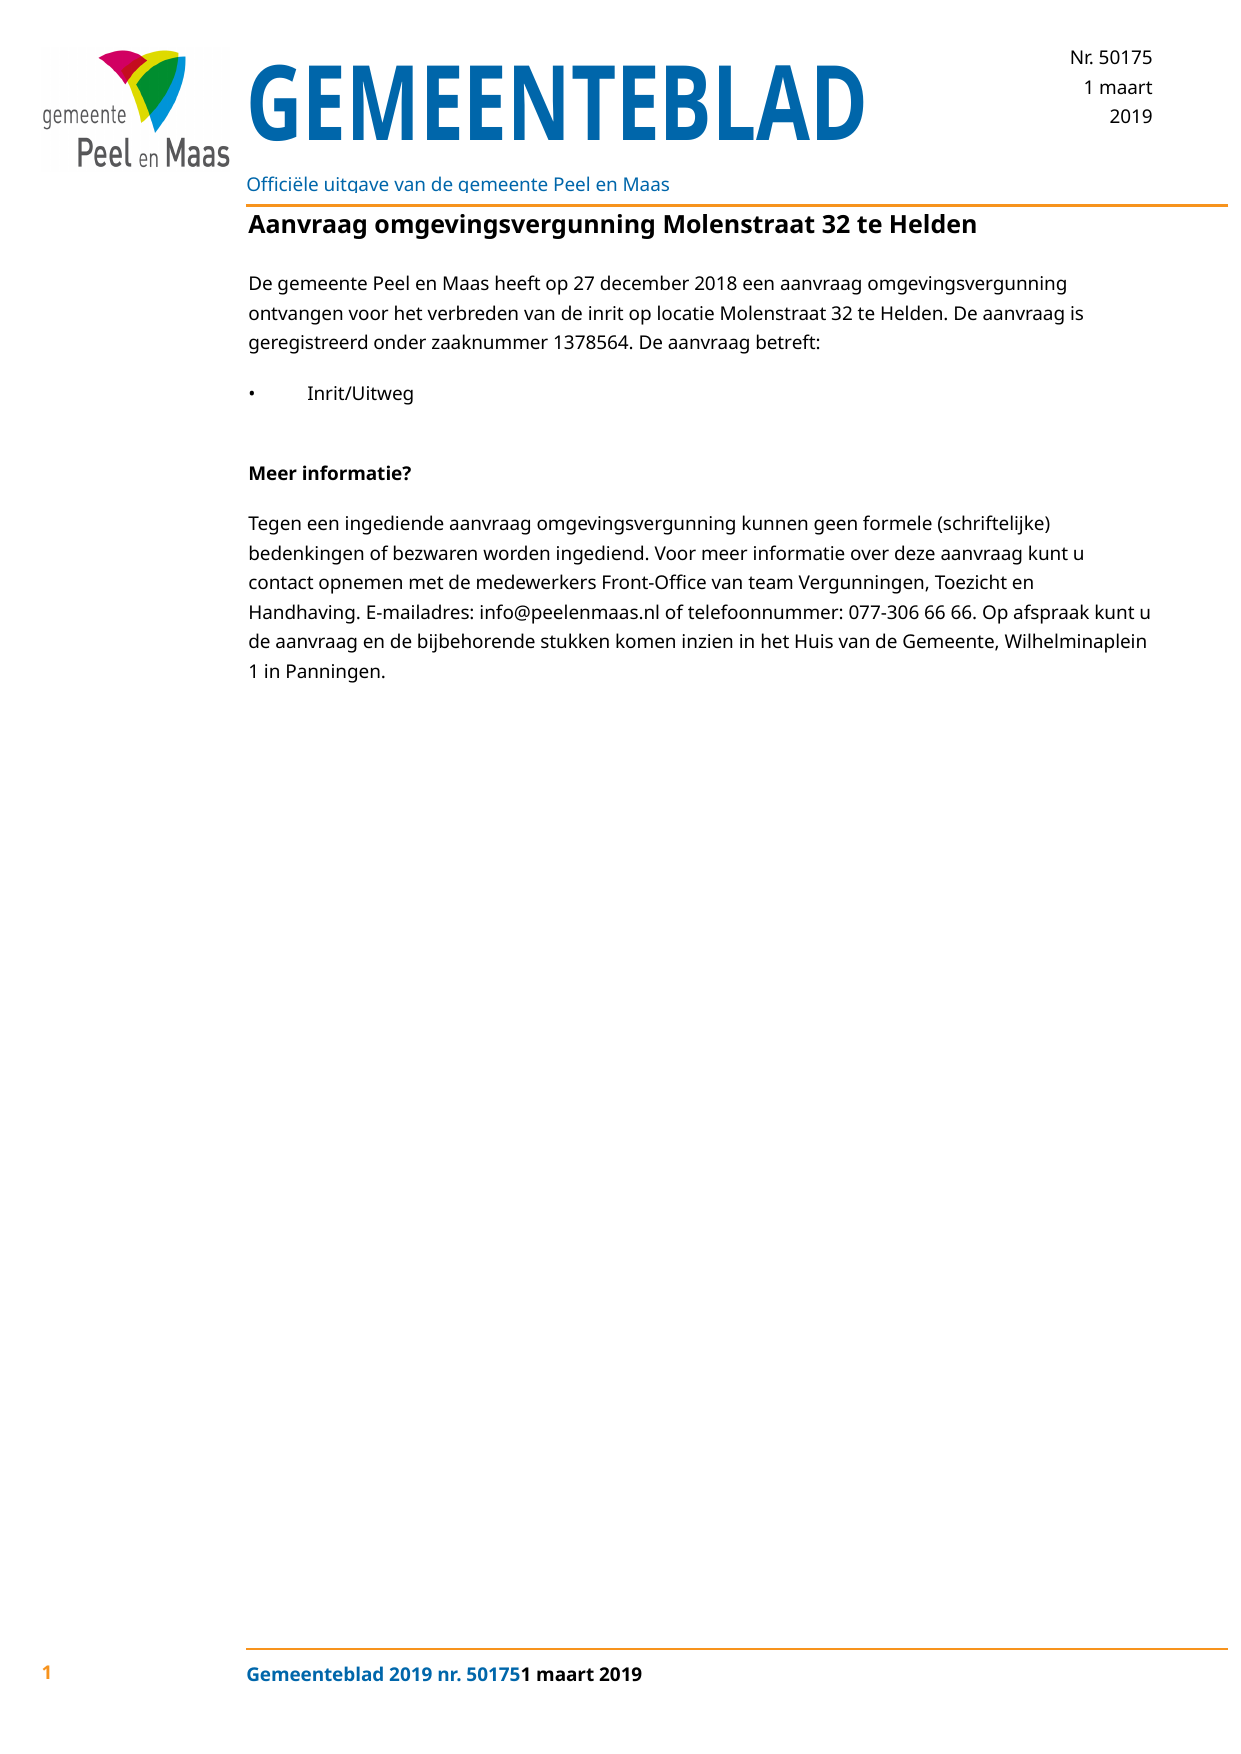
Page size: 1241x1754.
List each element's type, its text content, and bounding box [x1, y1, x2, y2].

text Tegen een ingediende aanvraag omgevingsvergunning kunnen geen formele (schriftelijke) bedenkingen of bezwaren worden ingediend. Voor meer informatie over deze aanvraag kunt u contact opnemen met de medewerkers Front-Office van team Vergunningen, Toezicht en Handhaving. E-mailadres: info@peelenmaas.nl of telefoonnummer: 077-306 66 66. Op afspraak kunt u de aanvraag en de bijbehorende stukken komen inzien in het Huis van de Gemeente, Wilhelminaplein 1 in Panningen. [248, 510, 1152, 684]
text Aanvraag omgevingsvergunning Molenstraat 32 te Helden [248, 207, 1152, 241]
picture [41, 47, 231, 172]
list Inrit/Uitweg [248, 380, 1152, 406]
text Meer informatie? [248, 460, 1152, 486]
text De gemeente Peel en Maas heeft op 27 december 2018 een aanvraag omgevingsvergunning ontvangen voor het verbreden van de inrit op locatie Molenstraat 32 te Helden. De aanvraag is geregistreerd onder zaaknummer 1378564. De aanvraag betreft: [248, 270, 1152, 355]
